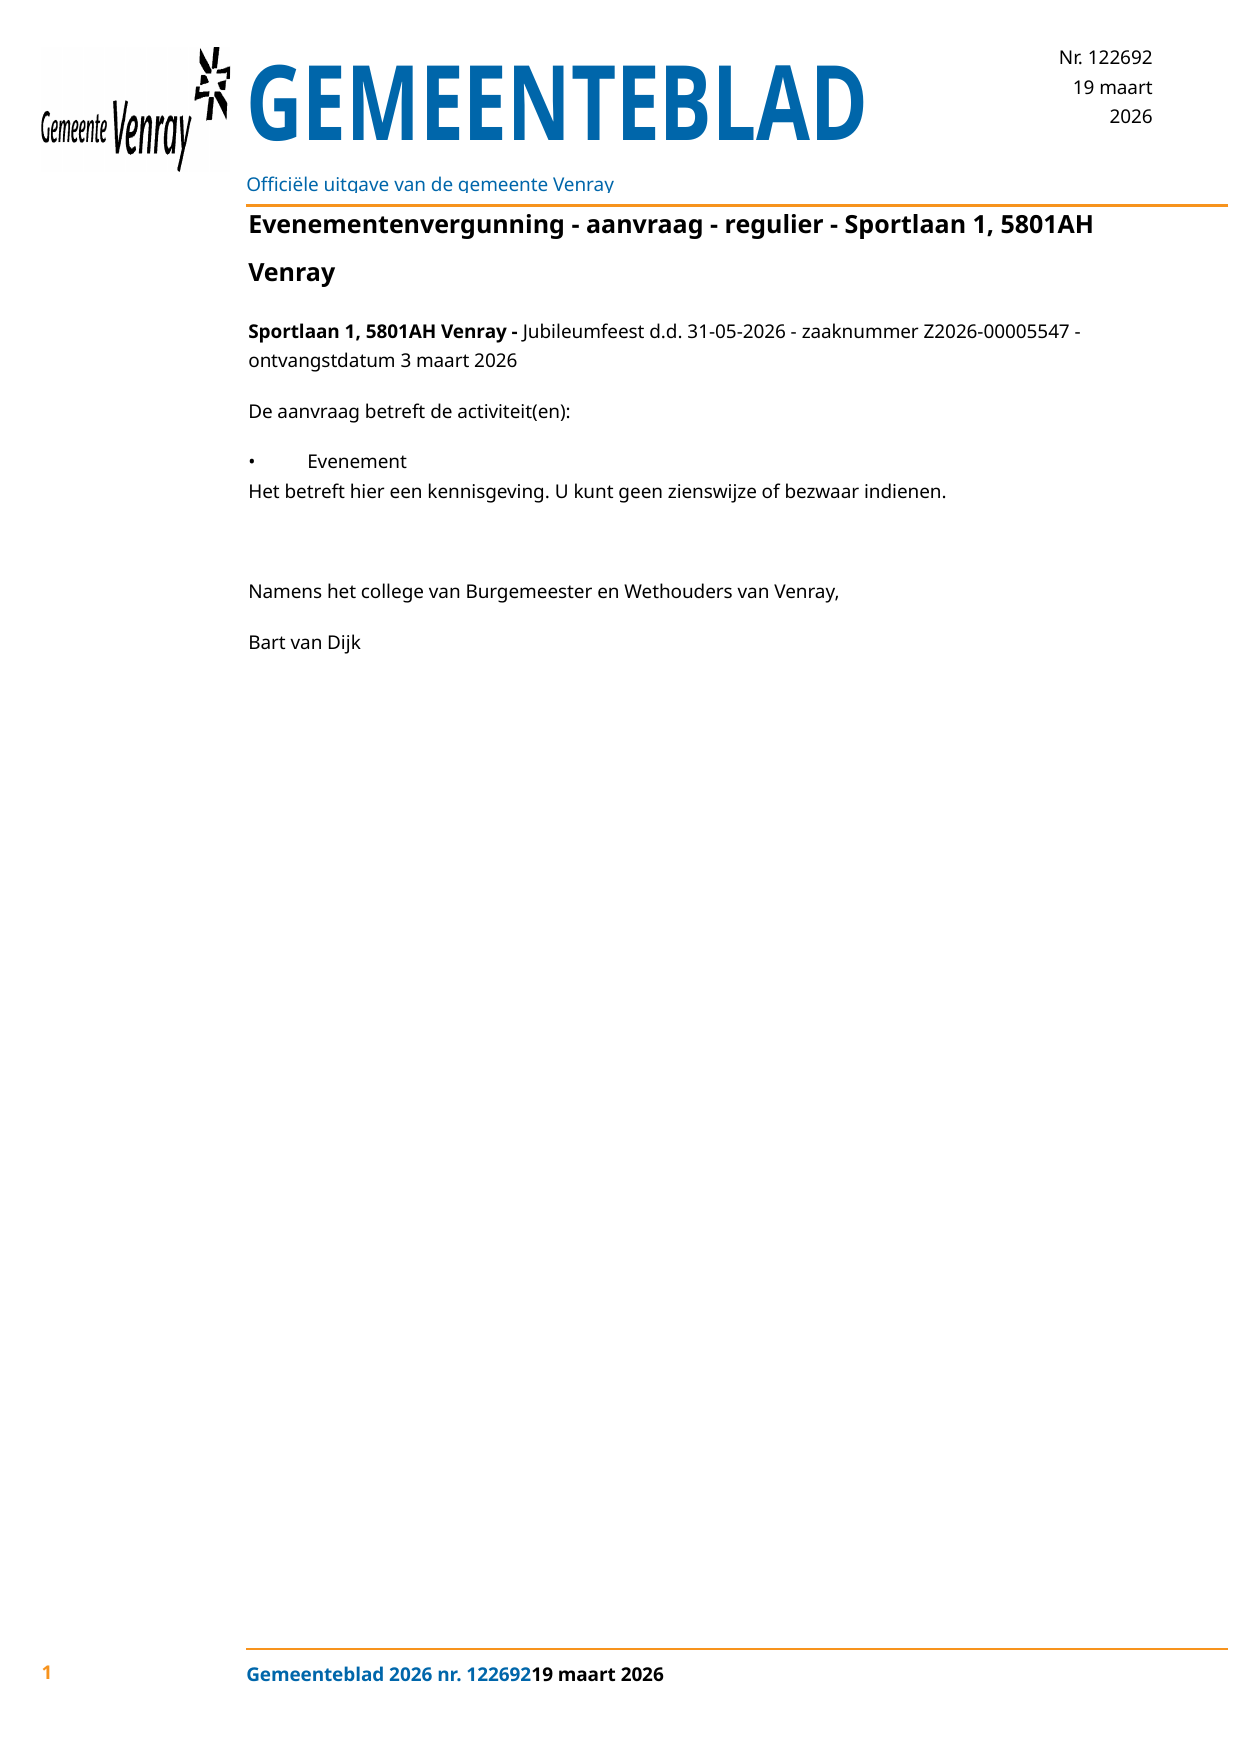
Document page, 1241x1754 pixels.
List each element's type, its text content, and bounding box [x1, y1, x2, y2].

text Namens het college van Burgemeester en Wethouders van Venray, [248, 579, 1152, 604]
text Het betreft hier een kennisgeving. U kunt geen zienswijze of bezwaar indienen. [248, 478, 1152, 504]
text Sportlaan 1, 5801AH Venray - Jubileumfeest d.d. 31-05-2026 - zaaknummer Z2026-00005547 - ontvangstdatum 3 maart 2026 [248, 318, 1152, 373]
text Bart van Dijk [248, 629, 1152, 655]
text Evenementenvergunning - aanvraag - regulier - Sportlaan 1, 5801AH Venray [248, 207, 1152, 288]
text De aanvraag betreft de activiteit(en): [248, 398, 1152, 424]
picture [41, 47, 231, 172]
list Evenement [248, 448, 1152, 474]
